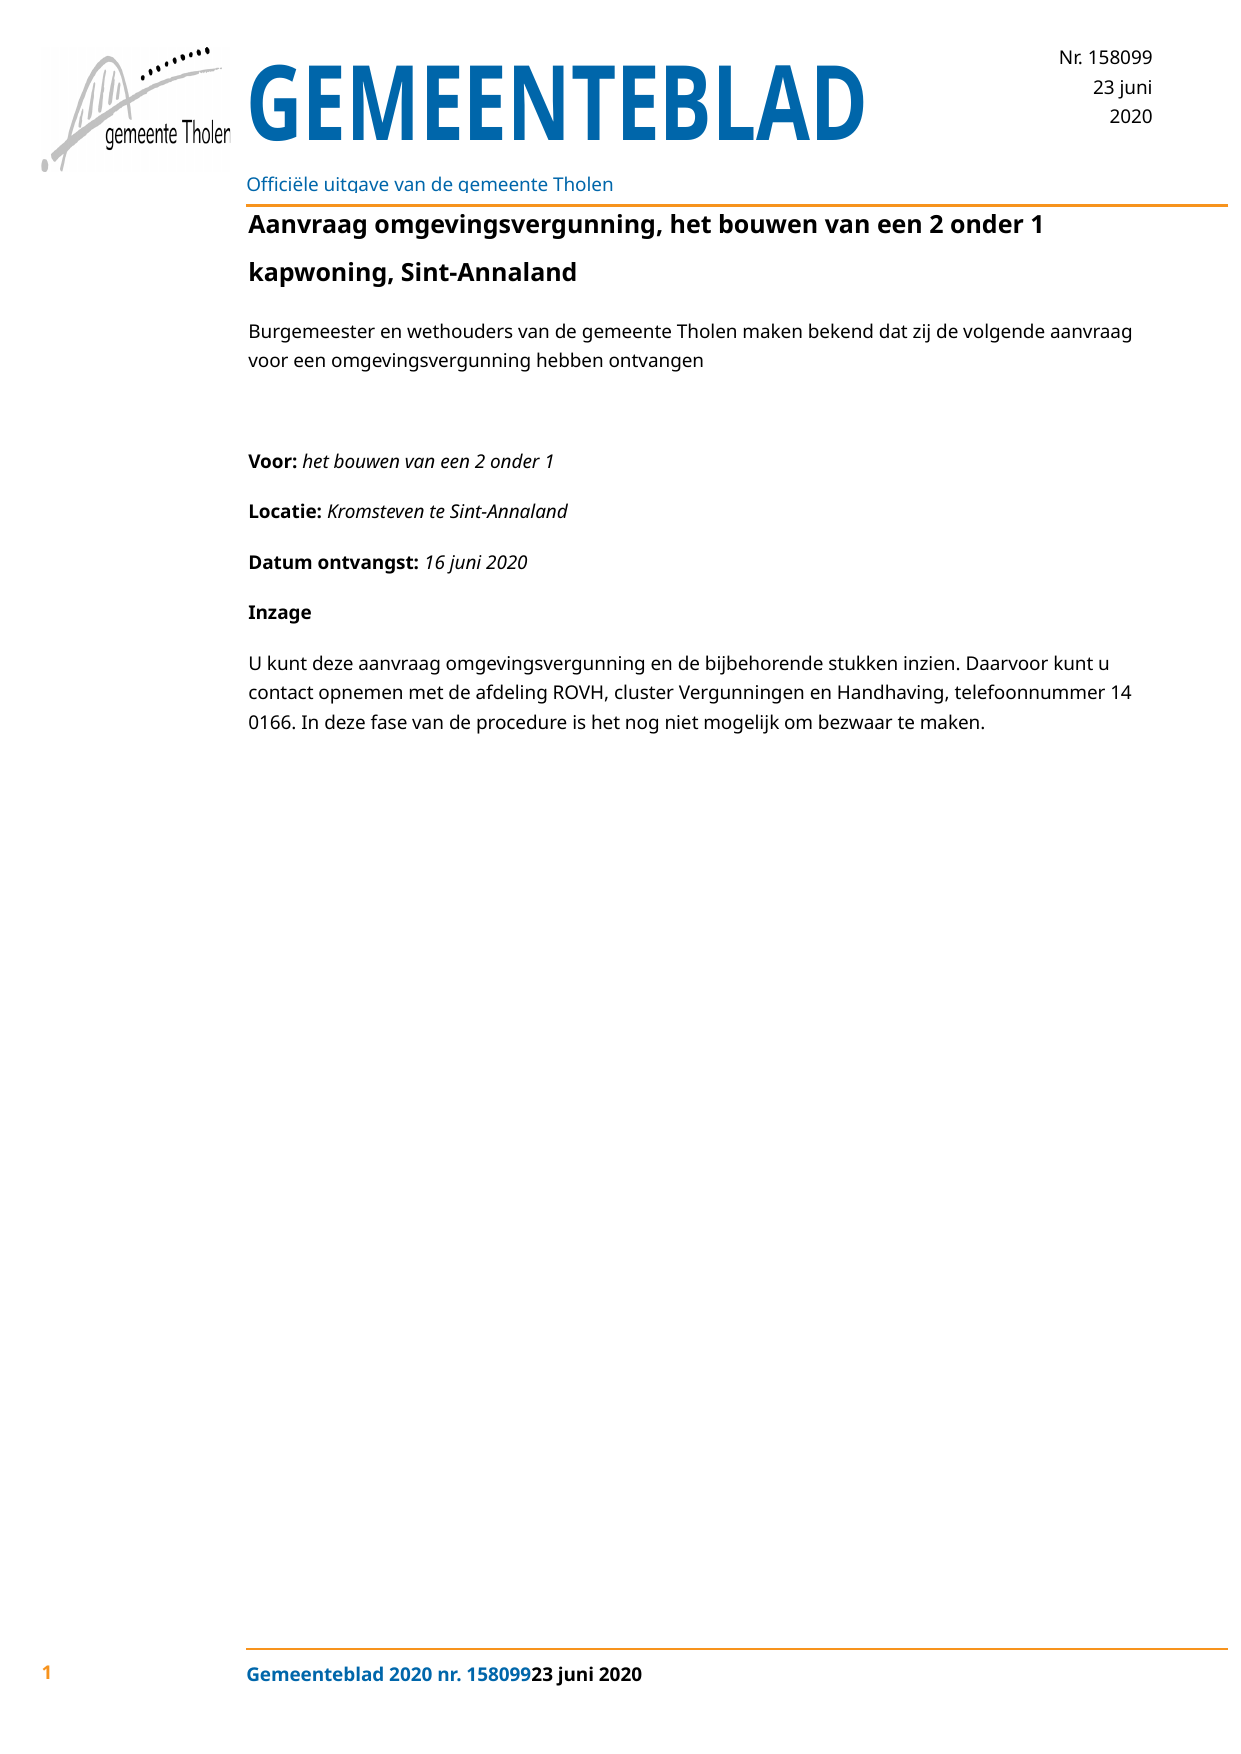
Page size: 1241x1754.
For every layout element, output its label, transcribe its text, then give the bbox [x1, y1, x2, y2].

text U kunt deze aanvraag omgevingsvergunning en de bijbehorende stukken inzien. Daarvoor kunt u contact opnemen met de afdeling ROVH, cluster Vergunningen en Handhaving, telefoonnummer 14 0166. In deze fase van de procedure is het nog niet mogelijk om bezwaar te maken. [248, 650, 1152, 735]
picture [41, 47, 231, 172]
text Inzage [248, 599, 1152, 625]
text Burgemeester en wethouders van de gemeente Tholen maken bekend dat zij de volgende aanvraag voor een omgevingsvergunning hebben ontvangen [248, 318, 1152, 373]
text Locatie: Kromsteven te Sint-Annaland [248, 499, 1152, 524]
text Datum ontvangst: 16 juni 2020 [248, 549, 1152, 575]
text Aanvraag omgevingsvergunning, het bouwen van een 2 onder 1 kapwoning, Sint-Annaland [248, 207, 1152, 288]
text Voor: het bouwen van een 2 onder 1 [248, 448, 1152, 474]
